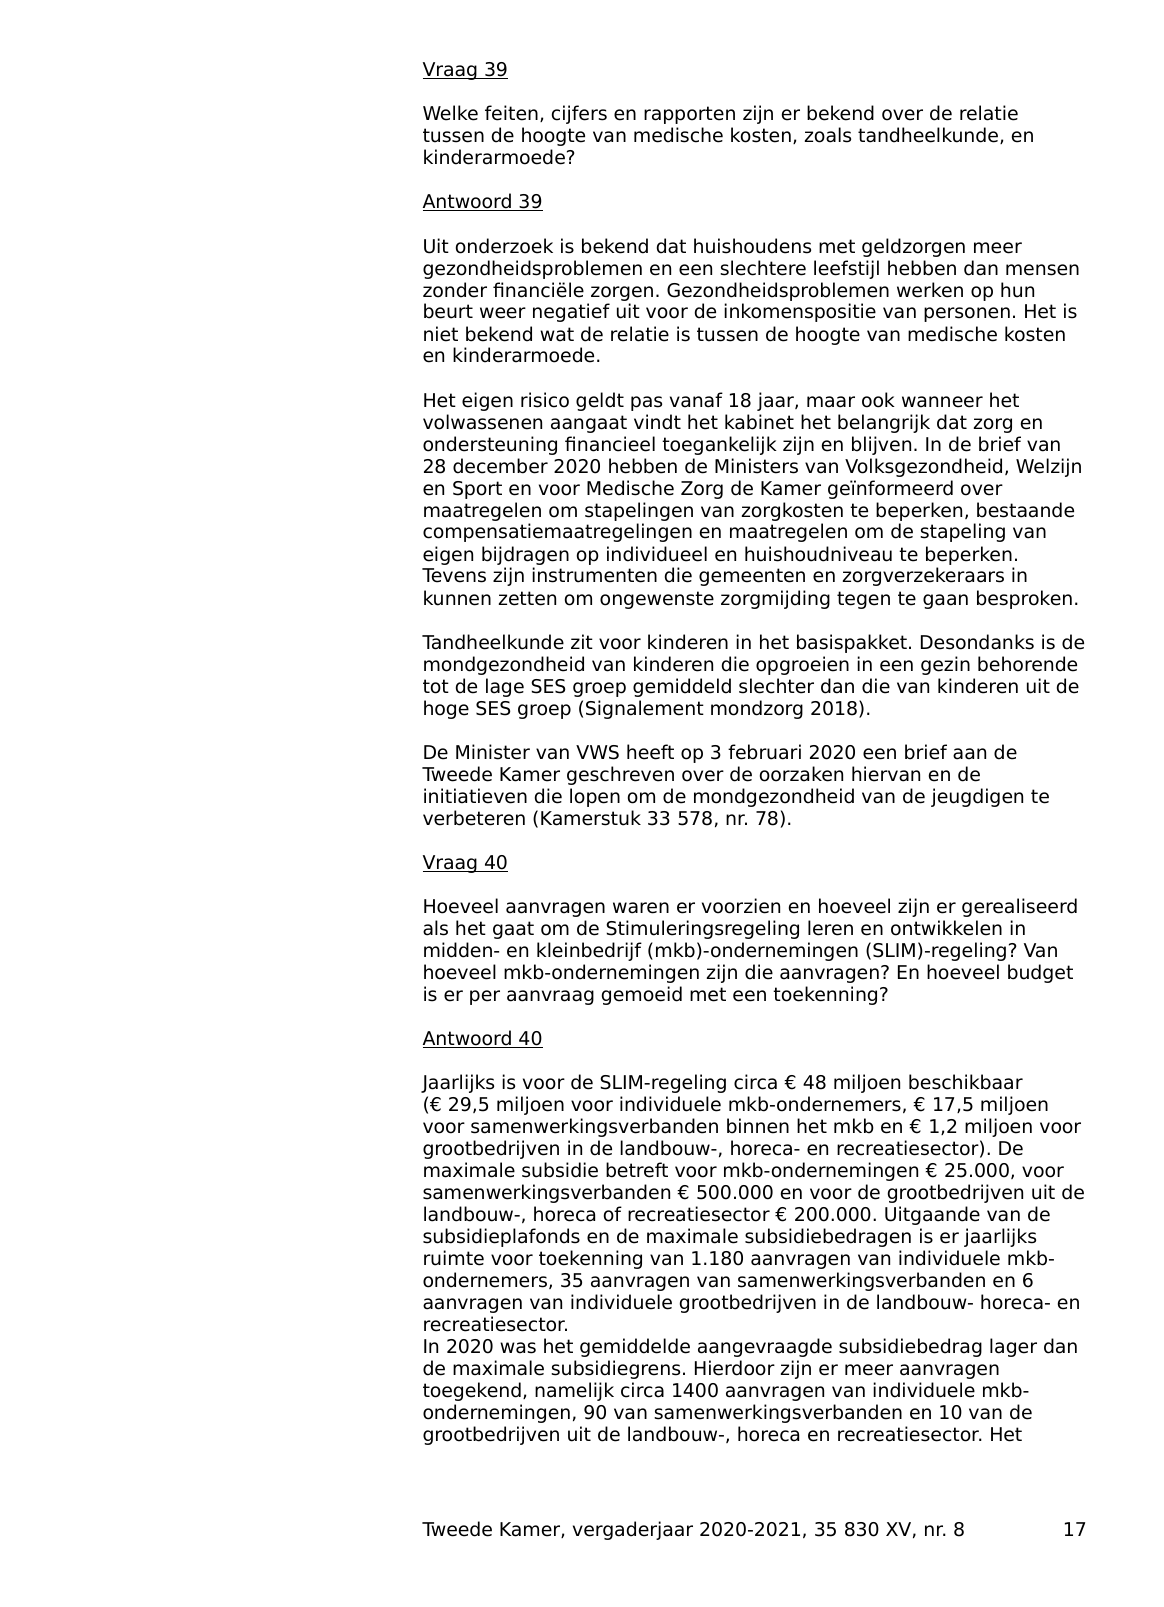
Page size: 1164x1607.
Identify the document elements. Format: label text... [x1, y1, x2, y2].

text Het eigen risico geldt pas vanaf 18 jaar, maar ook wanneer het volwassenen aangaat vindt het kabinet het belangrijk dat zorg en ondersteuning financieel toegankelijk zijn en blijven. In de brief van 28 december 2020 hebben de Ministers van Volksgezondheid, Welzijn en Sport en voor Medische Zorg de Kamer geïnformeerd over maatregelen om stapelingen van zorgkosten te beperken, bestaande compensatiemaatregelingen en maatregelen om de stapeling van eigen bijdragen op individueel en huishoudniveau te beperken. Tevens zijn instrumenten die gemeenten en zorgverzekeraars in kunnen zetten om ongewenste zorgmijding tegen te gaan besproken. [422, 389, 1087, 609]
text Hoeveel aanvragen waren er voorzien en hoeveel zijn er gerealiseerd als het gaat om de Stimuleringsregeling leren en ontwikkelen in midden- en kleinbedrijf (mkb)-ondernemingen (SLIM)-regeling? Van hoeveel mkb-ondernemingen zijn die aanvragen? En hoeveel budget is er per aanvraag gemoeid met een toekenning? [422, 896, 1087, 1006]
text In 2020 was het gemiddelde aangevraagde subsidiebedrag lager dan de maximale subsidiegrens. Hierdoor zijn er meer aanvragen toegekend, namelijk circa 1400 aanvragen van individuele mkb-ondernemingen, 90 van samenwerkingsverbanden en 10 van de grootbedrijven uit de landbouw-, horeca en recreatiesector. Het [422, 1336, 1087, 1446]
text Welke feiten, cijfers en rapporten zijn er bekend over de relatie tussen de hoogte van medische kosten, zoals tandheelkunde, en kinderarmoede? [422, 103, 1087, 169]
subtitle Antwoord 39 [422, 191, 1087, 213]
subtitle Vraag 40 [422, 852, 1087, 874]
subtitle Vraag 39 [422, 59, 1087, 81]
text Tandheelkunde zit voor kinderen in het basispakket. Desondanks is de mondgezondheid van kinderen die opgroeien in een gezin behorende tot de lage SES groep gemiddeld slechter dan die van kinderen uit de hoge SES groep (Signalement mondzorg 2018). [422, 632, 1087, 719]
text Uit onderzoek is bekend dat huishoudens met geldzorgen meer gezondheidsproblemen en een slechtere leefstijl hebben dan mensen zonder financiële zorgen. Gezondheidsproblemen werken op hun beurt weer negatief uit voor de inkomenspositie van personen. Het is niet bekend wat de relatie is tussen de hoogte van medische kosten en kinderarmoede. [422, 236, 1087, 367]
text De Minister van VWS heeft op 3 februari 2020 een brief aan de Tweede Kamer geschreven over de oorzaken hiervan en de initiatieven die lopen om de mondgezondheid van de jeugdigen te verbeteren (Kamerstuk 33 578, nr. 78). [422, 742, 1087, 829]
subtitle Antwoord 40 [422, 1028, 1087, 1050]
text Jaarlijks is voor de SLIM-regeling circa € 48 miljoen beschikbaar (€ 29,5 miljoen voor individuele mkb-ondernemers, € 17,5 miljoen voor samenwerkingsverbanden binnen het mkb en € 1,2 miljoen voor grootbedrijven in de landbouw-, horeca- en recreatiesector). De maximale subsidie betreft voor mkb-ondernemingen € 25.000, voor samenwerkingsverbanden € 500.000 en voor de grootbedrijven uit de landbouw-, horeca of recreatiesector € 200.000. Uitgaande van de subsidieplafonds en de maximale subsidiebedragen is er jaarlijks ruimte voor toekenning van 1.180 aanvragen van individuele mkb-ondernemers, 35 aanvragen van samenwerkingsverbanden en 6 aanvragen van individuele grootbedrijven in de landbouw- horeca- en recreatiesector. [422, 1072, 1087, 1336]
